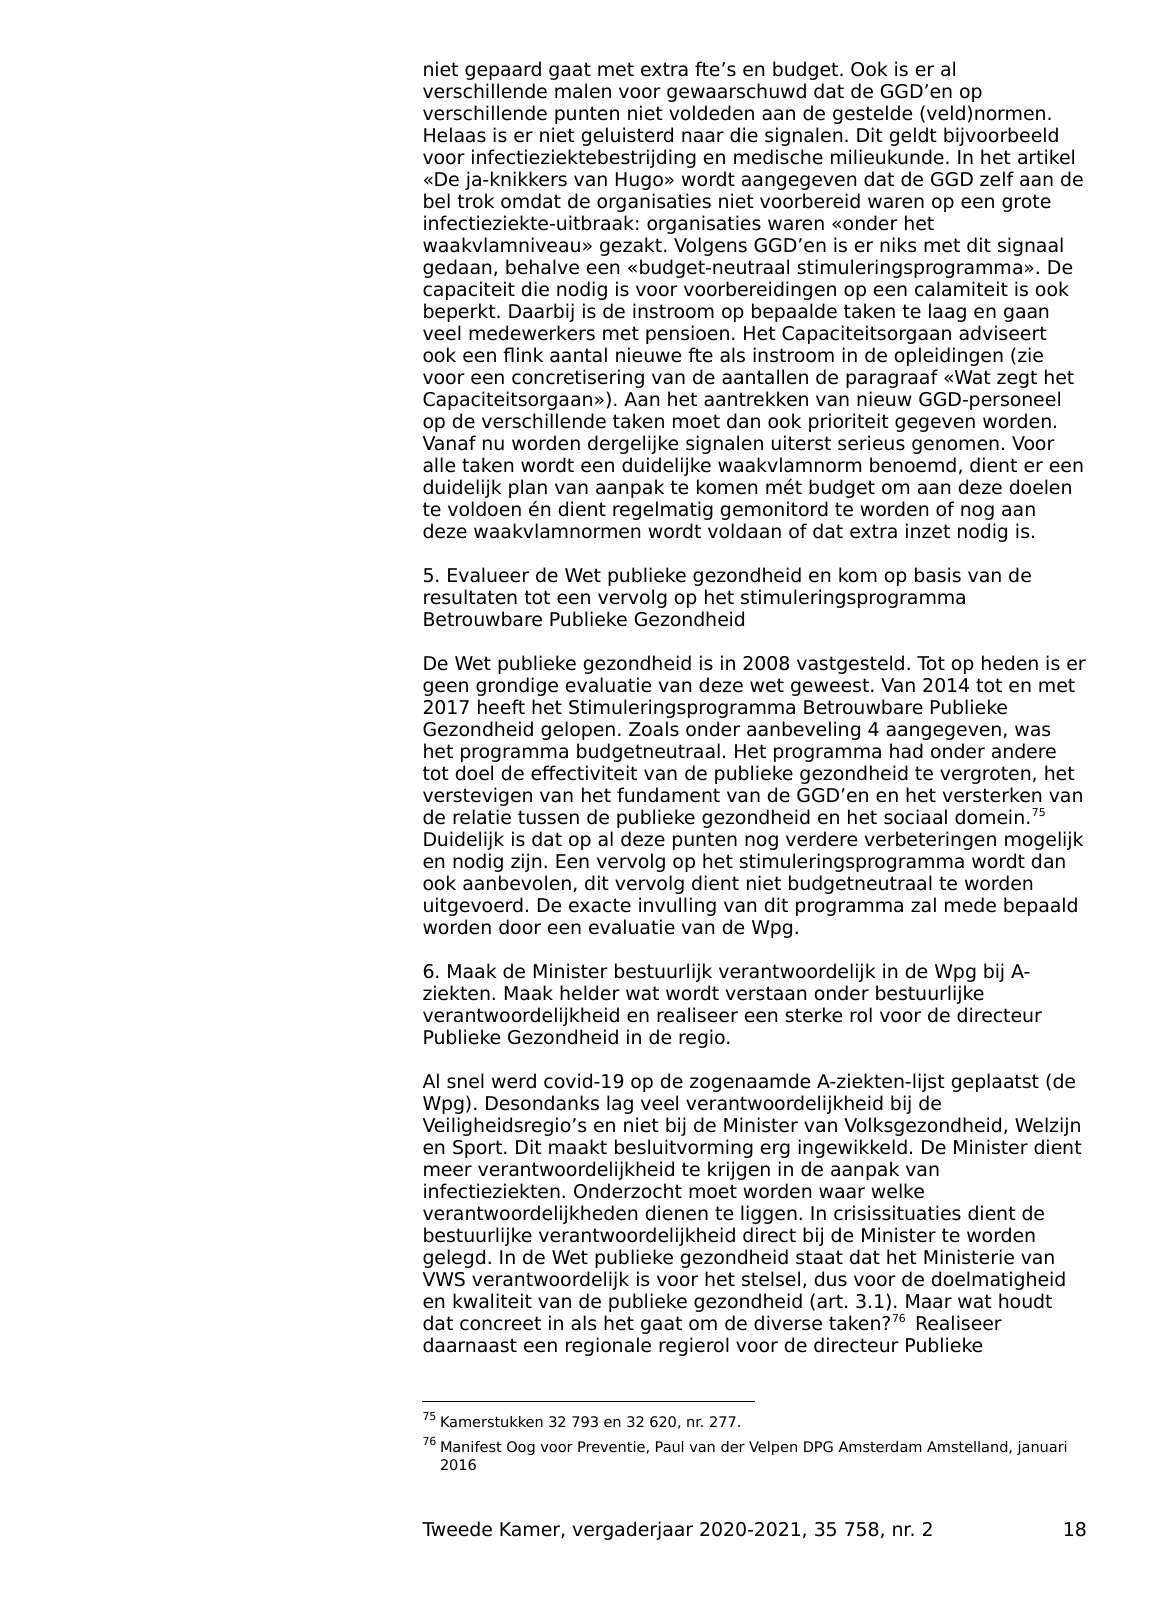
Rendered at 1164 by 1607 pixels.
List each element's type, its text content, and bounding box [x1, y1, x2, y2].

text 6. Maak de Minister bestuurlijk verantwoordelijk in de Wpg bij A-ziekten. Maak helder wat wordt verstaan onder bestuurlijke verantwoordelijkheid en realiseer een sterke rol voor de directeur Publieke Gezondheid in de regio. [422, 961, 1087, 1049]
text niet gepaard gaat met extra fte’s en budget. Ook is er al verschillende malen voor gewaarschuwd dat de GGD’en op verschillende punten niet voldeden aan de gestelde (veld)normen. Helaas is er niet geluisterd naar die signalen. Dit geldt bijvoorbeeld voor infectieziektebestrijding en medische milieukunde. In het artikel «De ja-knikkers van Hugo» wordt aangegeven dat de GGD zelf aan de bel trok omdat de organisaties niet voorbereid waren op een grote infectieziekte-uitbraak: organisaties waren «onder het waakvlamniveau» gezakt. Volgens GGD’en is er niks met dit signaal gedaan, behalve een «budget-neutraal stimuleringsprogramma». De capaciteit die nodig is voor voorbereidingen op een calamiteit is ook beperkt. Daarbij is de instroom op bepaalde taken te laag en gaan veel medewerkers met pensioen. Het Capaciteitsorgaan adviseert ook een flink aantal nieuwe fte als instroom in de opleidingen (zie voor een concretisering van de aantallen de paragraaf «Wat zegt het Capaciteitsorgaan»). Aan het aantrekken van nieuw GGD-personeel op de verschillende taken moet dan ook prioriteit gegeven worden. Vanaf nu worden dergelijke signalen uiterst serieus genomen. Voor alle taken wordt een duidelijke waakvlamnorm benoemd, dient er een duidelijk plan van aanpak te komen mét budget om aan deze doelen te voldoen én dient regelmatig gemonitord te worden of nog aan deze waakvlamnormen wordt voldaan of dat extra inzet nodig is. [422, 59, 1087, 543]
text Kamerstukken 32 793 en 32 620, nr. 277. [422, 1410, 1087, 1432]
text Al snel werd covid-19 op de zogenaamde A-ziekten-lijst geplaatst (de Wpg). Desondanks lag veel verantwoordelijkheid bij de Veiligheidsregio’s en niet bij de Minister van Volksgezondheid, Welzijn en Sport. Dit maakt besluitvorming erg ingewikkeld. De Minister dient meer verantwoordelijkheid te krijgen in de aanpak van infectieziekten. Onderzocht moet worden waar welke verantwoordelijkheden dienen te liggen. In crisissituaties dient de bestuurlijke verantwoordelijkheid direct bij de Minister te worden gelegd. In de Wet publieke gezondheid staat dat het Ministerie van VWS verantwoordelijk is voor het stelsel, dus voor de doelmatigheid en kwaliteit van de publieke gezondheid (art. 3.1). Maar wat houdt dat concreet in als het gaat om de diverse taken? Realiseer daarnaast een regionale regierol voor de directeur Publieke [422, 1071, 1087, 1357]
text Manifest Oog voor Preventie, Paul van der Velpen DPG Amsterdam Amstelland, januari 2016 [422, 1435, 1087, 1474]
text De Wet publieke gezondheid is in 2008 vastgesteld. Tot op heden is er geen grondige evaluatie van deze wet geweest. Van 2014 tot en met 2017 heeft het Stimuleringsprogramma Betrouwbare Publieke Gezondheid gelopen. Zoals onder aanbeveling 4 aangegeven, was het programma budgetneutraal. Het programma had onder andere tot doel de effectiviteit van de publieke gezondheid te vergroten, het verstevigen van het fundament van de GGD’en en het versterken van de relatie tussen de publieke gezondheid en het sociaal domein. Duidelijk is dat op al deze punten nog verdere verbeteringen mogelijk en nodig zijn. Een vervolg op het stimuleringsprogramma wordt dan ook aanbevolen, dit vervolg dient niet budgetneutraal te worden uitgevoerd. De exacte invulling van dit programma zal mede bepaald worden door een evaluatie van de Wpg. [422, 653, 1087, 939]
subtitle 5. Evalueer de Wet publieke gezondheid en kom op basis van de resultaten tot een vervolg op het stimuleringsprogramma Betrouwbare Publieke Gezondheid [422, 565, 1087, 631]
